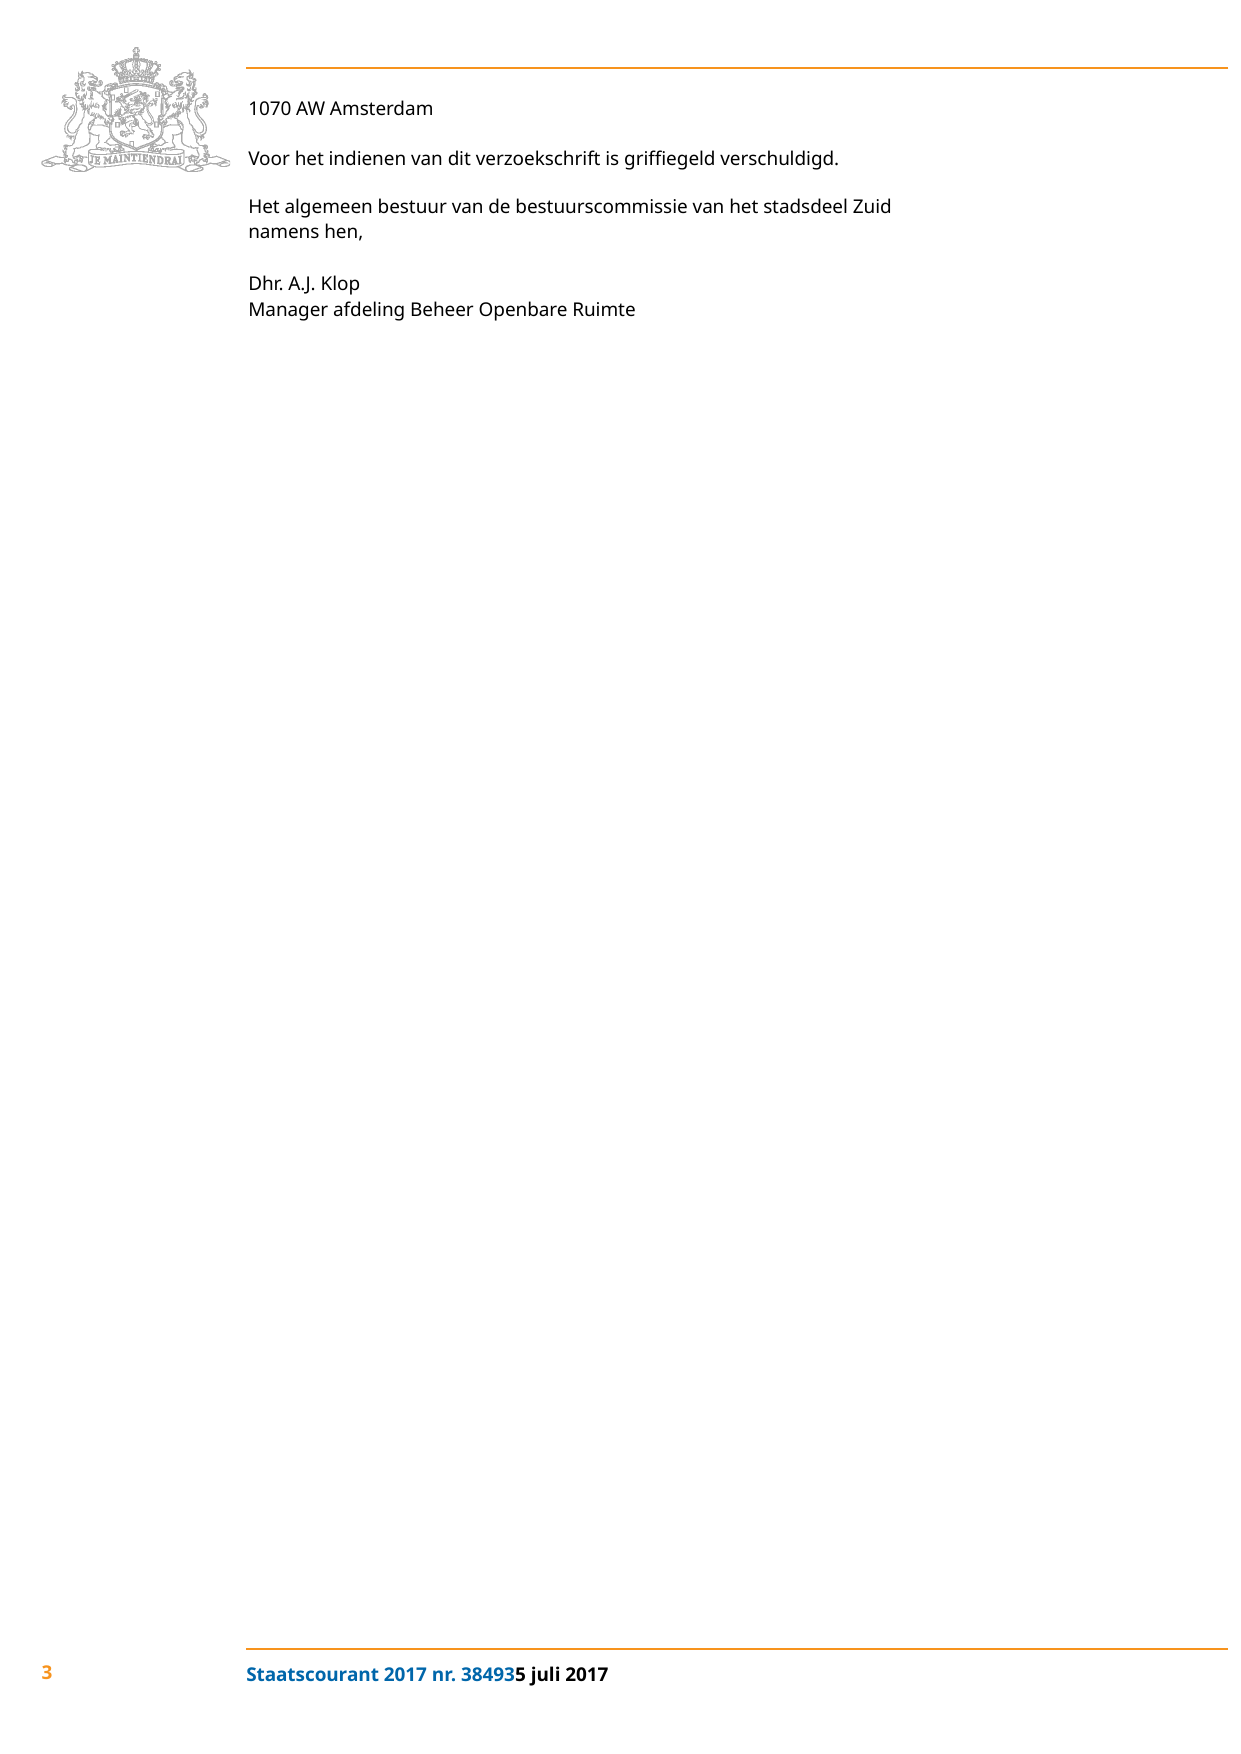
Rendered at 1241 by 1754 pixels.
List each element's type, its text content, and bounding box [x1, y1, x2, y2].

text Voor het indienen van dit verzoekschrift is griffiegeld verschuldigd. [248, 145, 1152, 171]
text Manager afdeling Beheer Openbare Ruimte [248, 296, 1152, 322]
text Het algemeen bestuur van de bestuurscommissie van het stadsdeel Zuid [248, 193, 1152, 219]
text namens hen, [248, 219, 1152, 244]
picture [41, 47, 231, 172]
text 1070 AW Amsterdam [248, 95, 1152, 121]
text Dhr. A.J. Klop [248, 270, 1152, 296]
